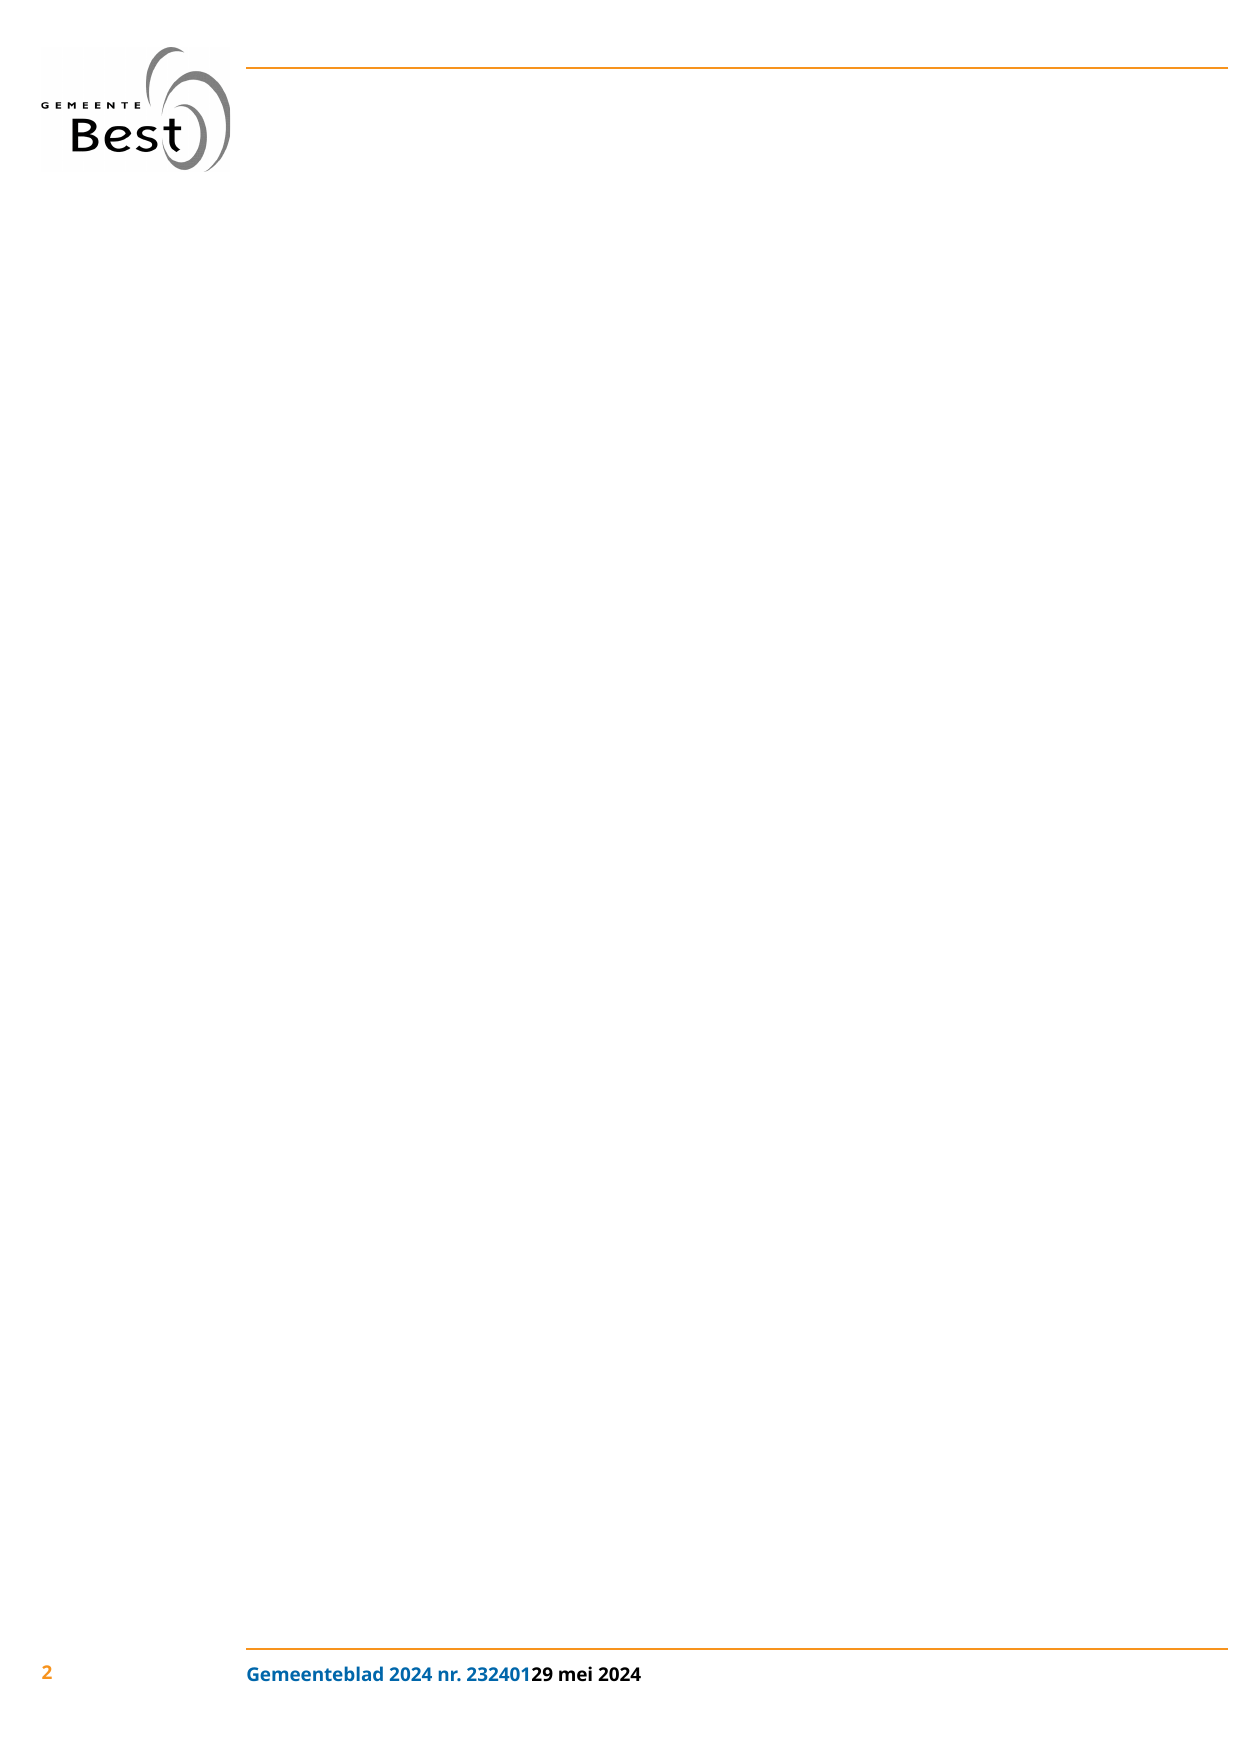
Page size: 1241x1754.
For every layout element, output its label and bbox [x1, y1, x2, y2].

picture [41, 47, 231, 172]
